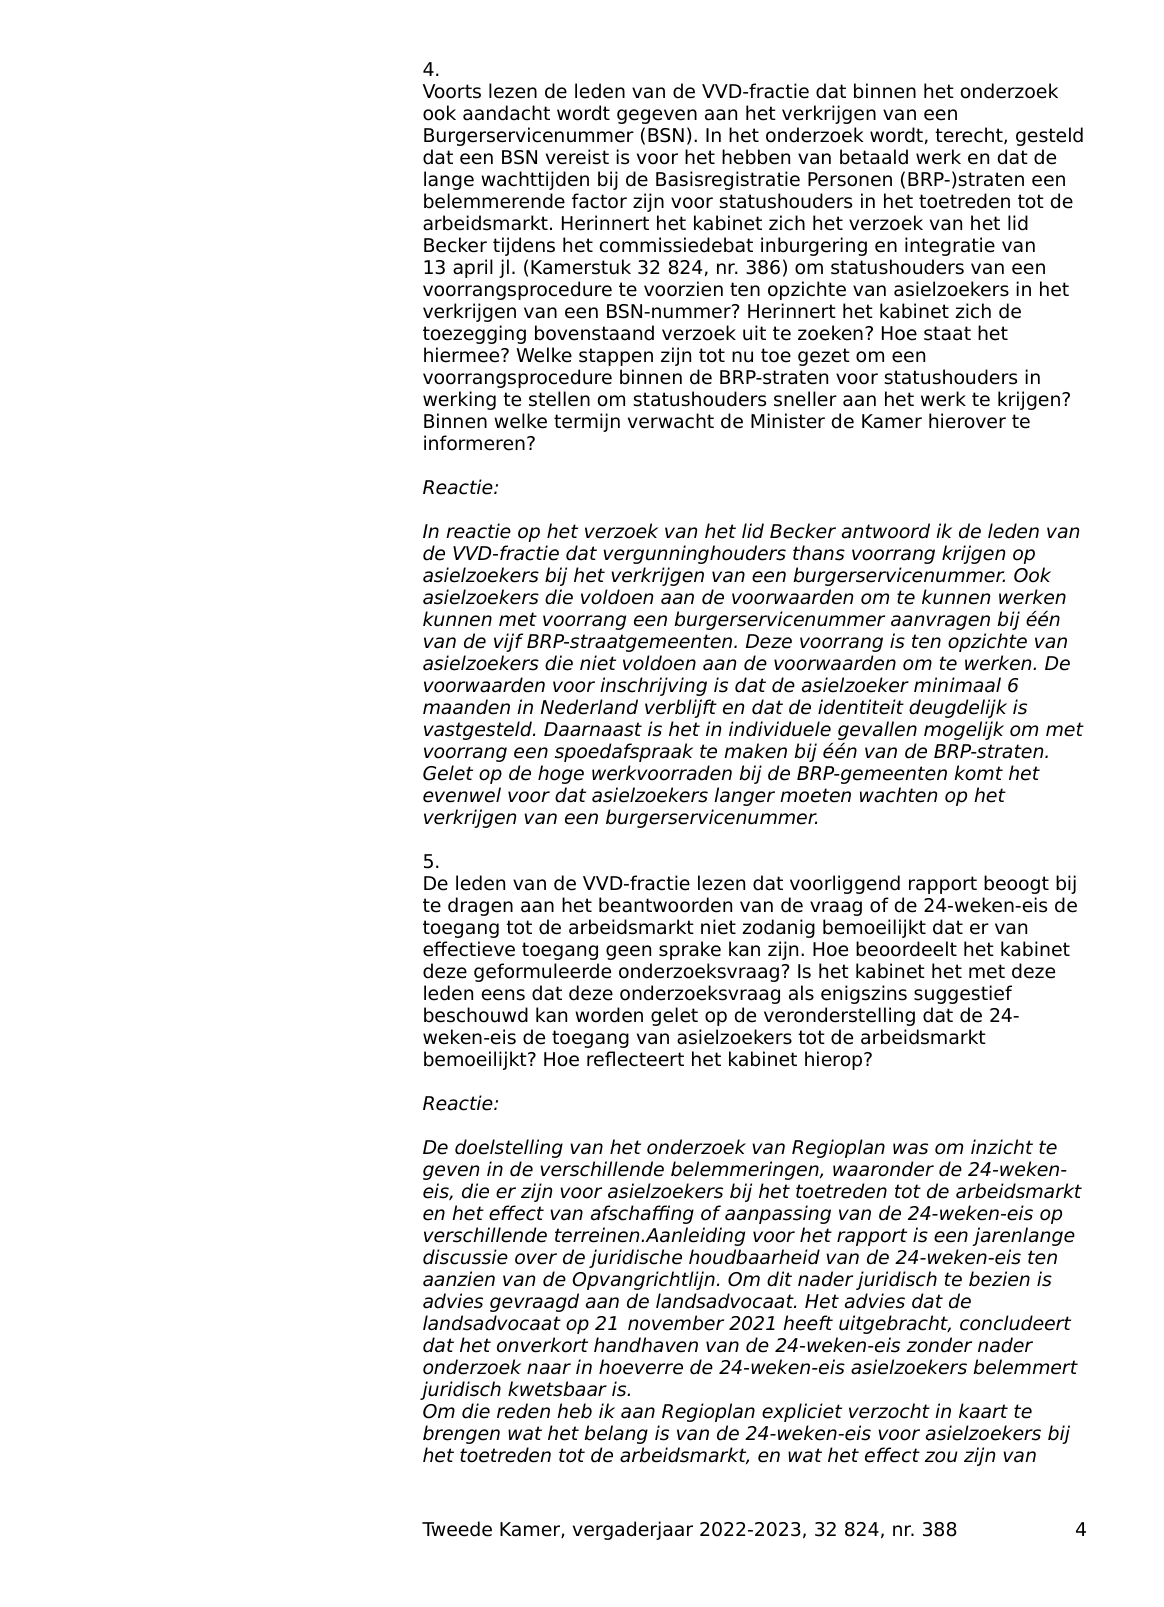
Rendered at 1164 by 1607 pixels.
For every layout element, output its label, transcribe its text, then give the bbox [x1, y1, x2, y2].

text De leden van de VVD-fractie lezen dat voorliggend rapport beoogt bij te dragen aan het beantwoorden van de vraag of de 24-weken-eis de toegang tot de arbeidsmarkt niet zodanig bemoeilijkt dat er van effectieve toegang geen sprake kan zijn. Hoe beoordeelt het kabinet deze geformuleerde onderzoeksvraag? Is het kabinet het met deze leden eens dat deze onderzoeksvraag als enigszins suggestief beschouwd kan worden gelet op de veronderstelling dat de 24-weken-eis de toegang van asielzoekers tot de arbeidsmarkt bemoeilijkt? Hoe reflecteert het kabinet hierop? [422, 873, 1087, 1071]
subtitle Reactie: [422, 477, 1087, 499]
text 4. [422, 59, 1087, 81]
subtitle Reactie: [422, 1093, 1087, 1115]
text De doelstelling van het onderzoek van Regioplan was om inzicht te geven in de verschillende belemmeringen, waaronder de 24-weken-eis, die er zijn voor asielzoekers bij het toetreden tot de arbeidsmarkt en het effect van afschaffing of aanpassing van de 24-weken-eis op verschillende terreinen.Aanleiding voor het rapport is een jarenlange discussie over de juridische houdbaarheid van de 24-weken-eis ten aanzien van de Opvangrichtlijn. Om dit nader juridisch te bezien is advies gevraagd aan de landsadvocaat. Het advies dat de landsadvocaat op 21 november 2021 heeft uitgebracht, concludeert dat het onverkort handhaven van de 24-weken-eis zonder nader onderzoek naar in hoeverre de 24-weken-eis asielzoekers belemmert juridisch kwetsbaar is. [422, 1137, 1087, 1401]
text 5. [422, 851, 1087, 873]
text Voorts lezen de leden van de VVD-fractie dat binnen het onderzoek ook aandacht wordt gegeven aan het verkrijgen van een Burgerservicenummer (BSN). In het onderzoek wordt, terecht, gesteld dat een BSN vereist is voor het hebben van betaald werk en dat de lange wachttijden bij de Basisregistratie Personen (BRP-)straten een belemmerende factor zijn voor statushouders in het toetreden tot de arbeidsmarkt. Herinnert het kabinet zich het verzoek van het lid Becker tijdens het commissiedebat inburgering en integratie van 13 april jl. (Kamerstuk 32 824, nr. 386) om statushouders van een voorrangsprocedure te voorzien ten opzichte van asielzoekers in het verkrijgen van een BSN-nummer? Herinnert het kabinet zich de toezegging bovenstaand verzoek uit te zoeken? Hoe staat het hiermee? Welke stappen zijn tot nu toe gezet om een voorrangsprocedure binnen de BRP-straten voor statushouders in werking te stellen om statushouders sneller aan het werk te krijgen? Binnen welke termijn verwacht de Minister de Kamer hierover te informeren? [422, 81, 1087, 455]
text In reactie op het verzoek van het lid Becker antwoord ik de leden van de VVD-fractie dat vergunninghouders thans voorrang krijgen op asielzoekers bij het verkrijgen van een burgerservicenummer. Ook asielzoekers die voldoen aan de voorwaarden om te kunnen werken kunnen met voorrang een burgerservicenummer aanvragen bij één van de vijf BRP-straatgemeenten. Deze voorrang is ten opzichte van asielzoekers die niet voldoen aan de voorwaarden om te werken. De voorwaarden voor inschrijving is dat de asielzoeker minimaal 6 maanden in Nederland verblijft en dat de identiteit deugdelijk is vastgesteld. Daarnaast is het in individuele gevallen mogelijk om met voorrang een spoedafspraak te maken bij één van de BRP-straten. Gelet op de hoge werkvoorraden bij de BRP-gemeenten komt het evenwel voor dat asielzoekers langer moeten wachten op het verkrijgen van een burgerservicenummer. [422, 521, 1087, 829]
text Om die reden heb ik aan Regioplan expliciet verzocht in kaart te brengen wat het belang is van de 24-weken-eis voor asielzoekers bij het toetreden tot de arbeidsmarkt, en wat het effect zou zijn van [422, 1401, 1087, 1467]
